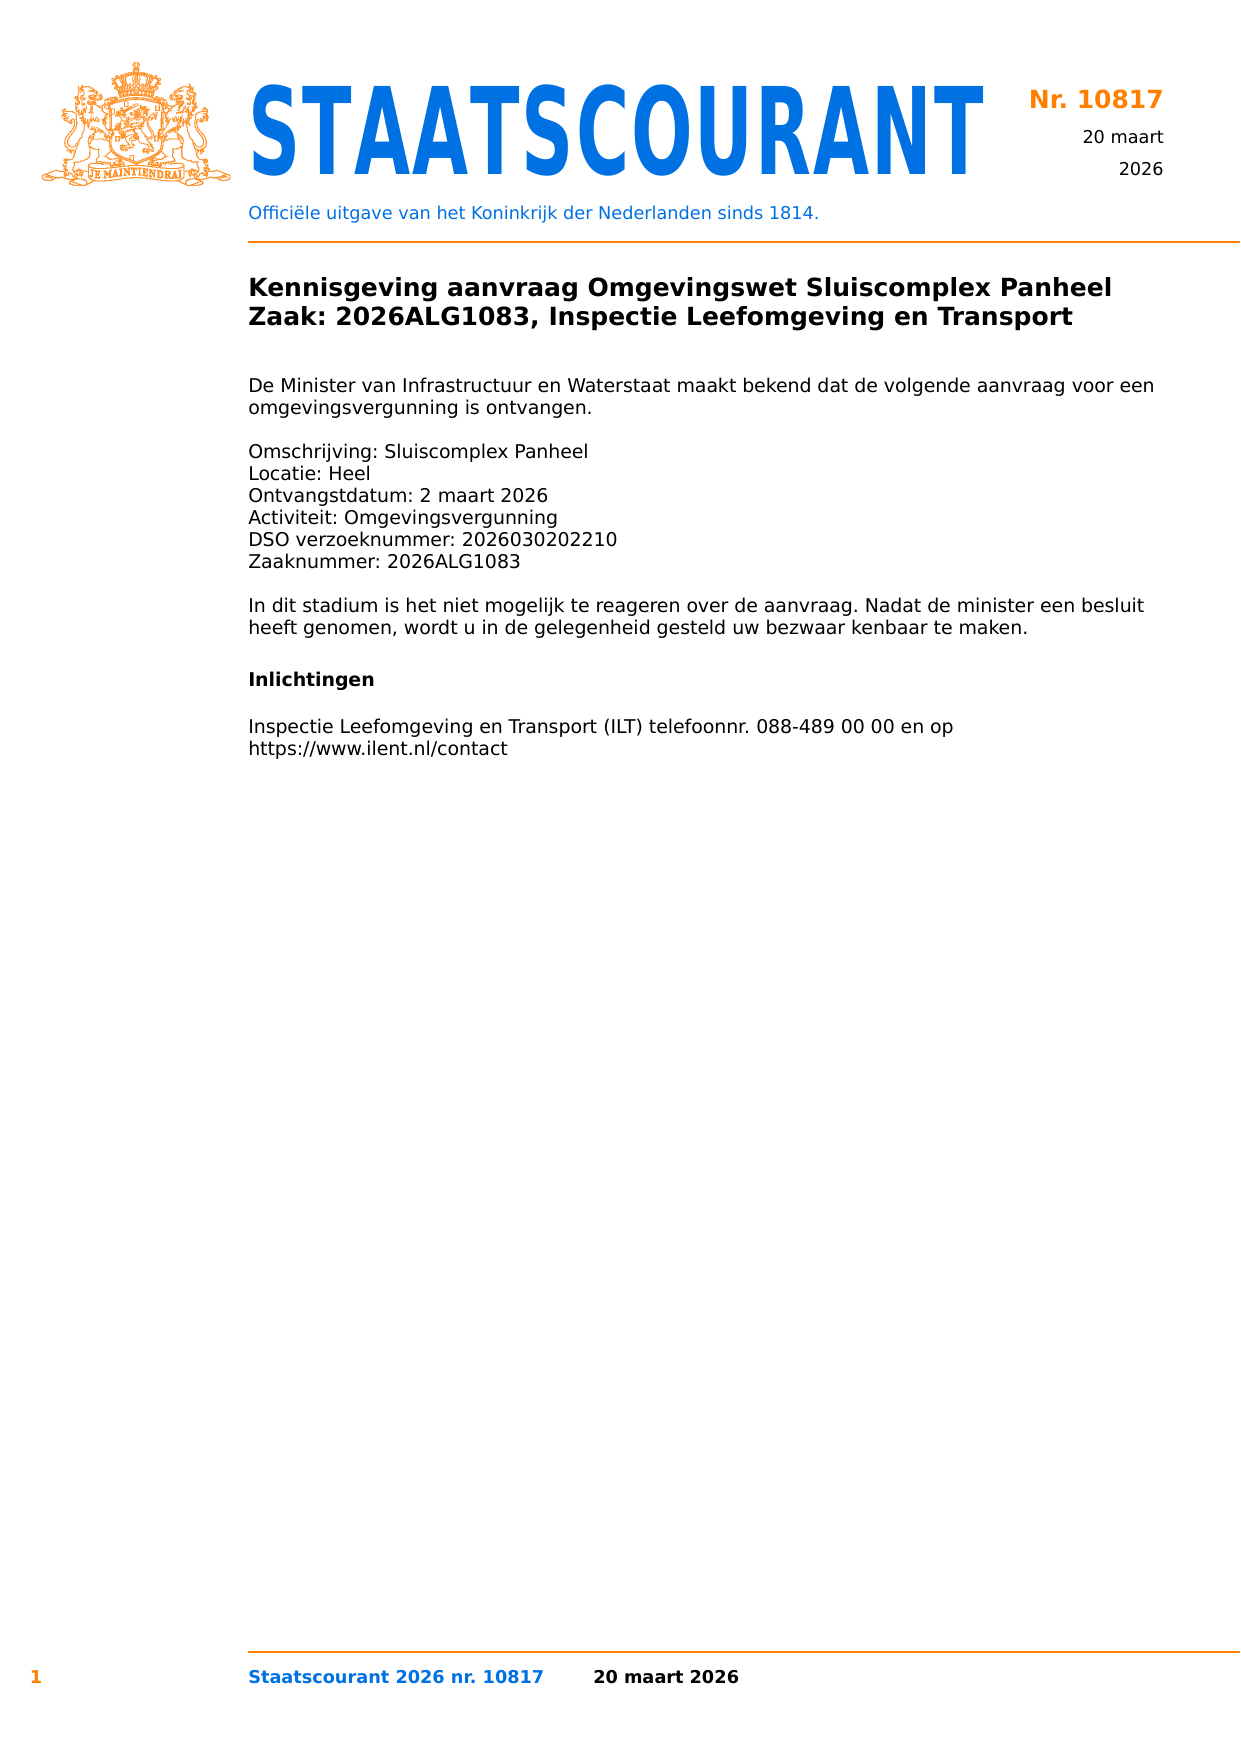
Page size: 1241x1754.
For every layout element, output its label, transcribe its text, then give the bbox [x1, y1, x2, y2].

text Inspectie Leefomgeving en Transport (ILT) telefoonnr. 088-489 00 00 en op https://www.ilent.nl/contact [248, 716, 1163, 759]
subtitle Kennisgeving aanvraag Omgevingswet Sluiscomplex Panheel Zaak: 2026ALG1083, Inspectie Leefomgeving en Transport [248, 273, 1163, 331]
table_cell 2026 [998, 153, 1240, 203]
text Locatie: Heel [248, 463, 1163, 485]
subtitle Inlichtingen [248, 669, 1163, 691]
text Activiteit: Omgevingsvergunning [248, 507, 1163, 529]
text DSO verzoeknummer: 2026030202210 [248, 529, 1163, 551]
picture [41, 62, 231, 186]
text Omschrijving: Sluiscomplex Panheel [248, 441, 1163, 463]
table_header Nr. 10817 [998, 62, 1240, 121]
table_header [25, 62, 248, 241]
text Zaaknummer: 2026ALG1083 [248, 551, 1163, 573]
table_cell Officiële uitgave van het Koninkrijk der Nederlanden sinds 1814. [248, 203, 1240, 241]
text Ontvangstdatum: 2 maart 2026 [248, 485, 1163, 507]
table_cell 20 maart [998, 121, 1240, 153]
table_header STAATSCOURANT [248, 62, 998, 203]
text De Minister van Infrastructuur en Waterstaat maakt bekend dat de volgende aanvraag voor een omgevingsvergunning is ontvangen. [248, 375, 1163, 419]
text In dit stadium is het niet mogelijk te reageren over de aanvraag. Nadat de minister een besluit heeft genomen, wordt u in de gelegenheid gesteld uw bezwaar kenbaar te maken. [248, 595, 1163, 639]
